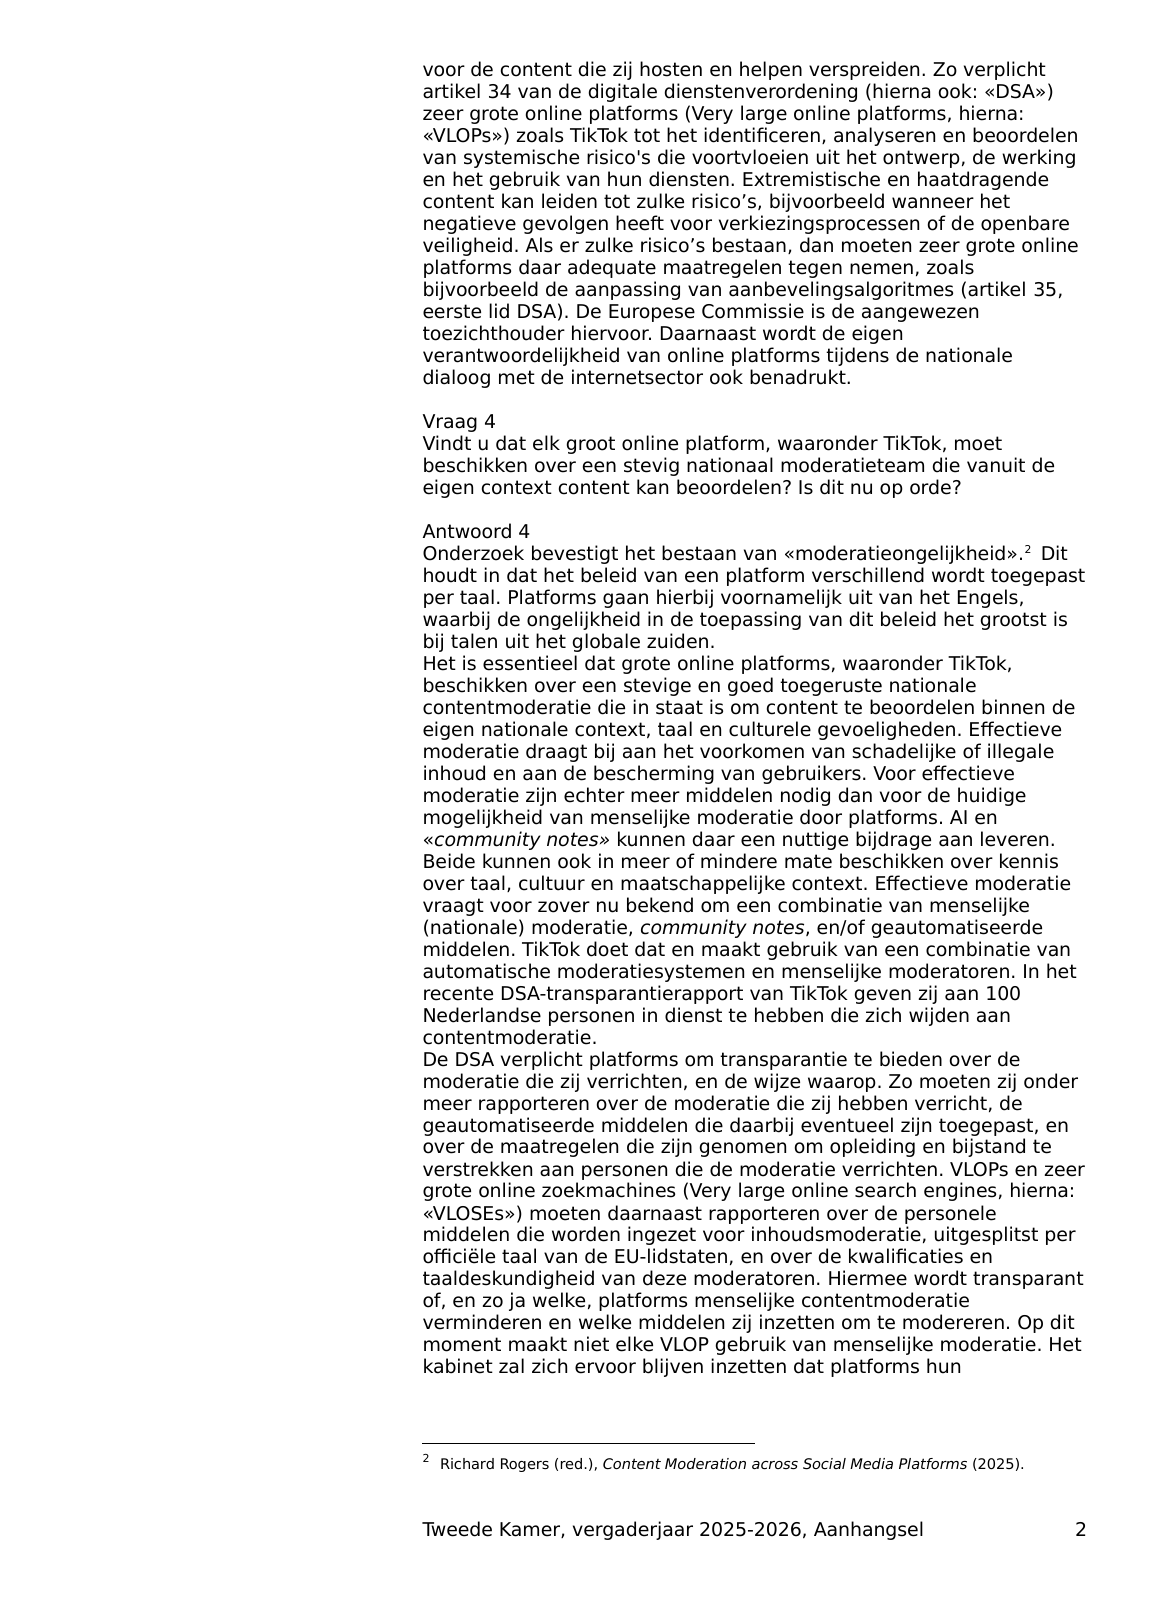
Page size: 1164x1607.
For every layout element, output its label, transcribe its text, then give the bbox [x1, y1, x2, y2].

text Richard Rogers (red.), Content Moderation across Social Media Platforms (2025). [422, 1452, 1087, 1474]
text Vraag 4 [422, 411, 1087, 433]
text Onderzoek bevestigt het bestaan van «moderatieongelijkheid». Dit houdt in dat het beleid van een platform verschillend wordt toegepast per taal. Platforms gaan hierbij voornamelijk uit van het Engels, waarbij de ongelijkheid in de toepassing van dit beleid het grootst is bij talen uit het globale zuiden. [422, 543, 1087, 653]
text De DSA verplicht platforms om transparantie te bieden over de moderatie die zij verrichten, en de wijze waarop. Zo moeten zij onder meer rapporteren over de moderatie die zij hebben verricht, de geautomatiseerde middelen die daarbij eventueel zijn toegepast, en over de maatregelen die zijn genomen om opleiding en bijstand te verstrekken aan personen die de moderatie verrichten. VLOPs en zeer grote online zoekmachines (Very large online search engines, hierna: «VLOSEs») moeten daarnaast rapporteren over de personele middelen die worden ingezet voor inhoudsmoderatie, uitgesplitst per officiële taal van de EU-lidstaten, en over de kwalificaties en taaldeskundigheid van deze moderatoren. Hiermee wordt transparant of, en zo ja welke, platforms menselijke contentmoderatie verminderen en welke middelen zij inzetten om te modereren. Op dit moment maakt niet elke VLOP gebruik van menselijke moderatie. Het kabinet zal zich ervoor blijven inzetten dat platforms hun [422, 1048, 1087, 1378]
text voor de content die zij hosten en helpen verspreiden. Zo verplicht artikel 34 van de digitale dienstenverordening (hierna ook: «DSA») zeer grote online platforms (Very large online platforms, hierna: «VLOPs») zoals TikTok tot het identificeren, analyseren en beoordelen van systemische risico's die voortvloeien uit het ontwerp, de werking en het gebruik van hun diensten. Extremistische en haatdragende content kan leiden tot zulke risico’s, bijvoorbeeld wanneer het negatieve gevolgen heeft voor verkiezingsprocessen of de openbare veiligheid. Als er zulke risico’s bestaan, dan moeten zeer grote online platforms daar adequate maatregelen tegen nemen, zoals bijvoorbeeld de aanpassing van aanbevelingsalgoritmes (artikel 35, eerste lid DSA). De Europese Commissie is de aangewezen toezichthouder hiervoor. Daarnaast wordt de eigen verantwoordelijkheid van online platforms tijdens de nationale dialoog met de internetsector ook benadrukt. [422, 59, 1087, 389]
text Vindt u dat elk groot online platform, waaronder TikTok, moet beschikken over een stevig nationaal moderatieteam die vanuit de eigen context content kan beoordelen? Is dit nu op orde? [422, 433, 1087, 499]
text Antwoord 4 [422, 521, 1087, 543]
text Het is essentieel dat grote online platforms, waaronder TikTok, beschikken over een stevige en goed toegeruste nationale contentmoderatie die in staat is om content te beoordelen binnen de eigen nationale context, taal en culturele gevoeligheden. Effectieve moderatie draagt bij aan het voorkomen van schadelijke of illegale inhoud en aan de bescherming van gebruikers. Voor effectieve moderatie zijn echter meer middelen nodig dan voor de huidige mogelijkheid van menselijke moderatie door platforms. AI en «community notes» kunnen daar een nuttige bijdrage aan leveren. Beide kunnen ook in meer of mindere mate beschikken over kennis over taal, cultuur en maatschappelijke context. Effectieve moderatie vraagt voor zover nu bekend om een combinatie van menselijke (nationale) moderatie, community notes, en/of geautomatiseerde middelen. TikTok doet dat en maakt gebruik van een combinatie van automatische moderatiesystemen en menselijke moderatoren. In het recente DSA-transparantierapport van TikTok geven zij aan 100 Nederlandse personen in dienst te hebben die zich wijden aan contentmoderatie. [422, 653, 1087, 1048]
